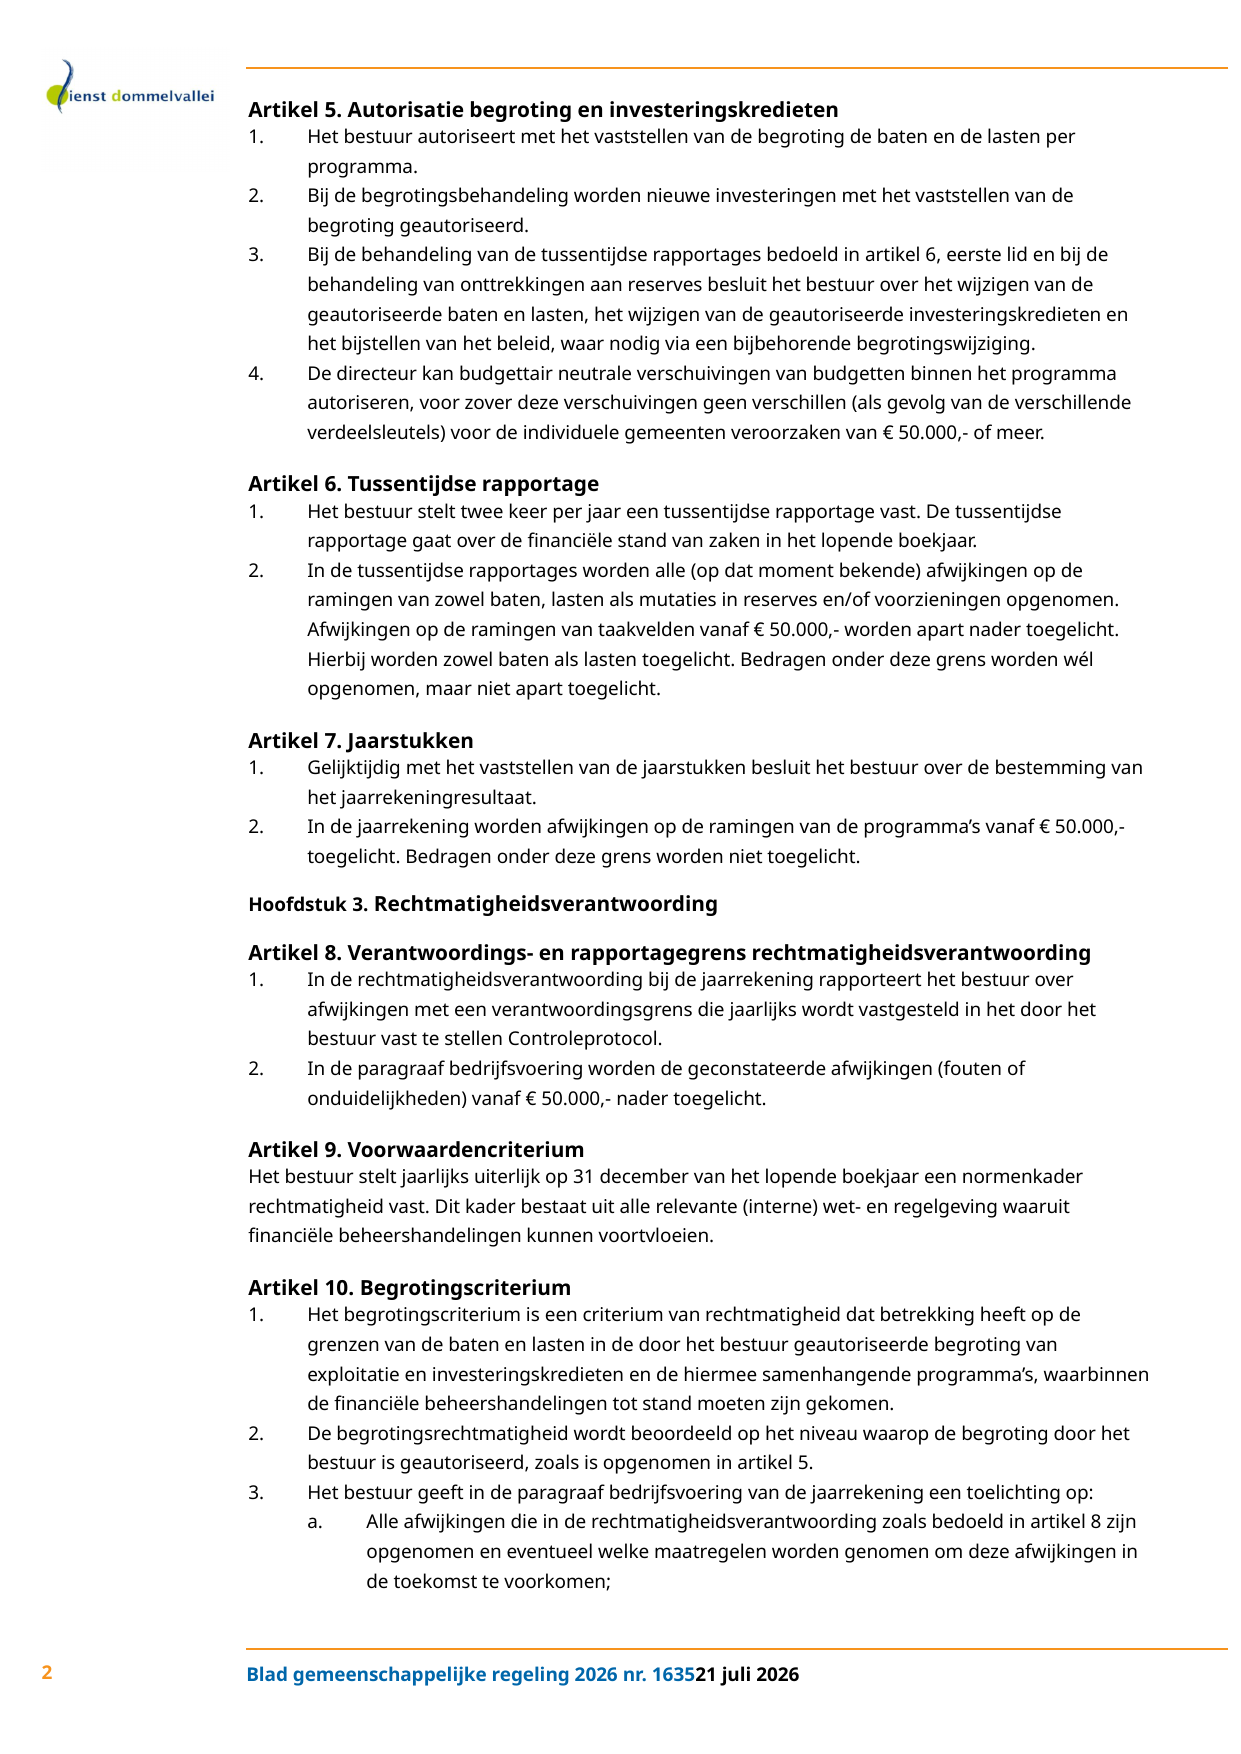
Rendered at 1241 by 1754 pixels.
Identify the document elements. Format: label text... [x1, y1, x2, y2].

picture [41, 47, 231, 172]
text Artikel 5. Autorisatie begroting en investeringskredieten [248, 95, 1152, 123]
list De directeur kan budgettair neutrale verschuivingen van budgetten binnen het programma autoriseren, voor zover deze verschuivingen geen verschillen (als gevolg van de verschillende verdeelsleutels) voor de individuele gemeenten veroorzaken van € 50.000,- of meer. [248, 360, 1152, 445]
list Het bestuur autoriseert met het vaststellen van de begroting de baten en de lasten per programma. [248, 123, 1152, 178]
text Hoofdstuk 3. Rechtmatigheidsverantwoording [248, 889, 1152, 917]
list In de paragraaf bedrijfsvoering worden de geconstateerde afwijkingen (fouten of onduidelijkheden) vanaf € 50.000,- nader toegelicht. [248, 1055, 1152, 1110]
text Artikel 8. Verantwoordings- en rapportagegrens rechtmatigheidsverantwoording [248, 938, 1152, 966]
text Het bestuur stelt jaarlijks uiterlijk op 31 december van het lopende boekjaar een normenkader rechtmatigheid vast. Dit kader bestaat uit alle relevante (interne) wet- en regelgeving waaruit financiële beheershandelingen kunnen voortvloeien. [248, 1163, 1152, 1248]
list Het bestuur geeft in de paragraaf bedrijfsvoering van de jaarrekening een toelichting op: [248, 1479, 1152, 1505]
list Bij de begrotingsbehandeling worden nieuwe investeringen met het vaststellen van de begroting geautoriseerd. [248, 182, 1152, 238]
list Het bestuur stelt twee keer per jaar een tussentijdse rapportage vast. De tussentijdse rapportage gaat over de financiële stand van zaken in het lopende boekjaar. [248, 498, 1152, 553]
list De begrotingsrechtmatigheid wordt beoordeeld op het niveau waarop de begroting door het bestuur is geautoriseerd, zoals is opgenomen in artikel 5. [248, 1420, 1152, 1475]
text Artikel 9. Voorwaardencriterium [248, 1135, 1152, 1163]
text Artikel 7. Jaarstukken [248, 726, 1152, 754]
list In de rechtmatigheidsverantwoording bij de jaarrekening rapporteert het bestuur over afwijkingen met een verantwoordingsgrens die jaarlijks wordt vastgesteld in het door het bestuur vast te stellen Controleprotocol. [248, 966, 1152, 1051]
list In de jaarrekening worden afwijkingen op de ramingen van de programma’s vanaf € 50.000,- toegelicht. Bedragen onder deze grens worden niet toegelicht. [248, 813, 1152, 869]
list Het begrotingscriterium is een criterium van rechtmatigheid dat betrekking heeft op de grenzen van de baten en lasten in de door het bestuur geautoriseerde begroting van exploitatie en investeringskredieten en de hiermee samenhangende programma’s, waarbinnen de financiële beheershandelingen tot stand moeten zijn gekomen. [248, 1302, 1152, 1416]
list Bij de behandeling van de tussentijdse rapportages bedoeld in artikel 6, eerste lid en bij de behandeling van onttrekkingen aan reserves besluit het bestuur over het wijzigen van de geautoriseerde baten en lasten, het wijzigen van de geautoriseerde investeringskredieten en het bijstellen van het beleid, waar nodig via een bijbehorende begrotingswijziging. [248, 242, 1152, 356]
list Alle afwijkingen die in de rechtmatigheidsverantwoording zoals bedoeld in artikel 8 zijn opgenomen en eventueel welke maatregelen worden genomen om deze afwijkingen in de toekomst te voorkomen; [307, 1509, 1152, 1593]
text Artikel 10. Begrotingscriterium [248, 1273, 1152, 1302]
list In de tussentijdse rapportages worden alle (op dat moment bekende) afwijkingen op de ramingen van zowel baten, lasten als mutaties in reserves en/of voorzieningen opgenomen. Afwijkingen op de ramingen van taakvelden vanaf € 50.000,- worden apart nader toegelicht. Hierbij worden zowel baten als lasten toegelicht. Bedragen onder deze grens worden wél opgenomen, maar niet apart toegelicht. [248, 557, 1152, 701]
list Gelijktijdig met het vaststellen van de jaarstukken besluit het bestuur over de bestemming van het jaarrekeningresultaat. [248, 754, 1152, 809]
text Artikel 6. Tussentijdse rapportage [248, 469, 1152, 498]
